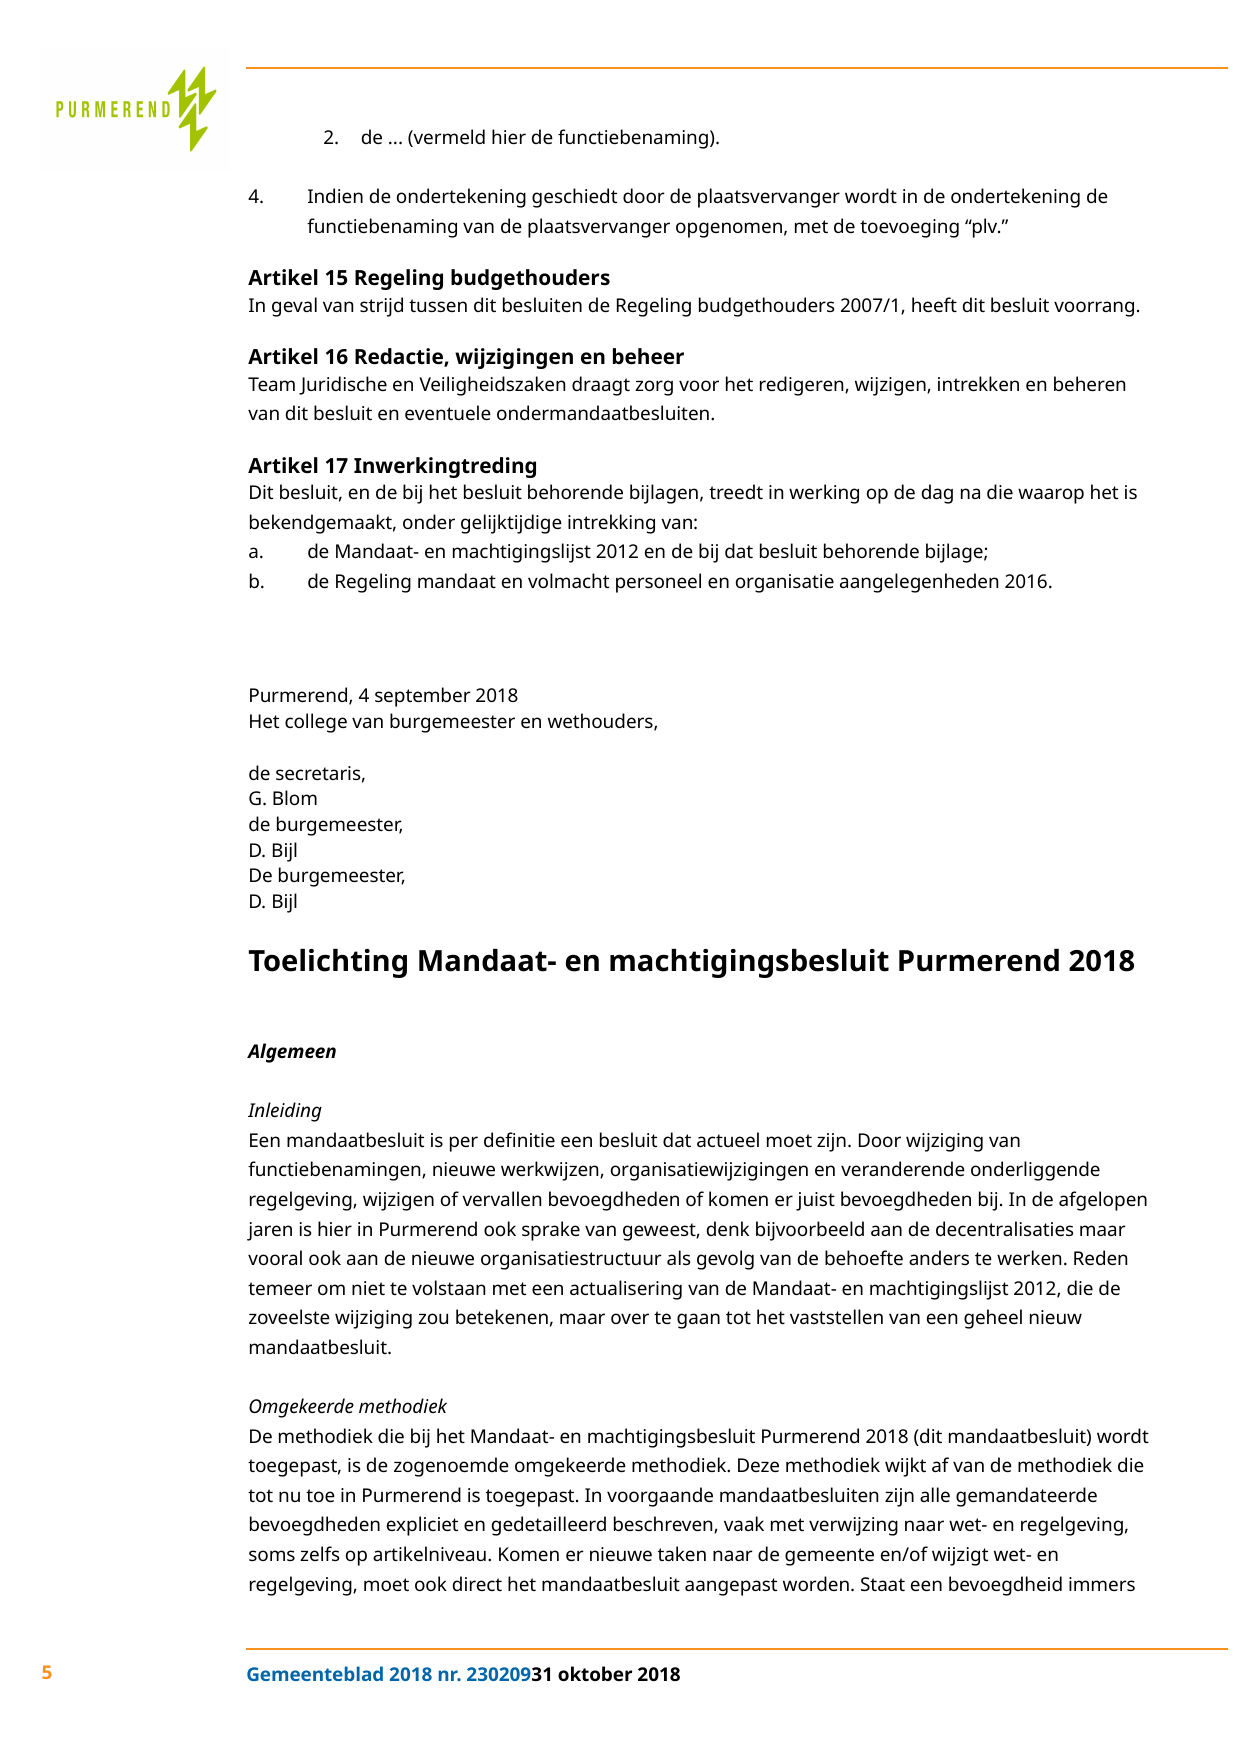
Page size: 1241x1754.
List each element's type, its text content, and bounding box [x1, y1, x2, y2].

list de Mandaat- en machtigingslijst 2012 en de bij dat besluit behorende bijlage; [248, 538, 1152, 564]
text de burgemeester, [248, 811, 1152, 837]
text Een mandaatbesluit is per definitie een besluit dat actueel moet zijn. Door wijziging van functiebenamingen, nieuwe werkwijzen, organisatiewijzigingen en veranderende onderliggende regelgeving, wijzigen of vervallen bevoegdheden of komen er juist bevoegdheden bij. In de afgelopen jaren is hier in Purmerend ook sprake van geweest, denk bijvoorbeeld aan de decentralisaties maar vooral ook aan de nieuwe organisatiestructuur als gevolg van de behoefte anders te werken. Reden temeer om niet te volstaan met een actualisering van de Mandaat- en machtigingslijst 2012, die de zoveelste wijziging zou betekenen, maar over te gaan tot het vaststellen van een geheel nieuw mandaatbesluit. [248, 1127, 1152, 1360]
list de ... (vermeld hier de functiebenaming). [323, 124, 1152, 150]
text Omgekeerde methodiek [248, 1393, 1152, 1419]
text Inleiding [248, 1097, 1152, 1123]
list de Regeling mandaat en volmacht personeel en organisatie aangelegenheden 2016. [248, 568, 1152, 594]
text Het college van burgemeester en wethouders, [248, 708, 1152, 734]
text Artikel 17 Inwerkingtreding [248, 451, 1152, 479]
text Algemeen [248, 1038, 1152, 1064]
text Dit besluit, en de bij het besluit behorende bijlagen, treedt in werking op de dag na die waarop het is bekendgemaakt, onder gelijktijdige intrekking van: [248, 479, 1152, 534]
text Team Juridische en Veiligheidszaken draagt zorg voor het redigeren, wijzigen, intrekken en beheren van dit besluit en eventuele ondermandaatbesluiten. [248, 371, 1152, 426]
text De methodiek die bij het Mandaat- en machtigingsbesluit Purmerend 2018 (dit mandaatbesluit) wordt toegepast, is de zogenoemde omgekeerde methodiek. Deze methodiek wijkt af van de methodiek die tot nu toe in Purmerend is toegepast. In voorgaande mandaatbesluiten zijn alle gemandateerde bevoegdheden expliciet en gedetailleerd beschreven, vaak met verwijzing naar wet- en regelgeving, soms zelfs op artikelniveau. Komen er nieuwe taken naar de gemeente en/of wijzigt wet- en regelgeving, moet ook direct het mandaatbesluit aangepast worden. Staat een bevoegdheid immers [248, 1423, 1152, 1596]
text de secretaris, [248, 760, 1152, 785]
text Artikel 15 Regeling budgethouders [248, 263, 1152, 292]
text Toelichting Mandaat- en machtigingsbesluit Purmerend 2018 [248, 940, 1152, 979]
list Indien de ondertekening geschiedt door de plaatsvervanger wordt in de ondertekening de functiebenaming van de plaatsvervanger opgenomen, met de toevoeging “plv.” [248, 183, 1152, 239]
picture [41, 47, 231, 172]
text De burgemeester, [248, 863, 1152, 888]
text G. Blom [248, 785, 1152, 811]
text In geval van strijd tussen dit besluiten de Regeling budgethouders 2007/1, heeft dit besluit voorrang. [248, 292, 1152, 318]
text D. Bijl [248, 888, 1152, 914]
text Purmerend, 4 september 2018 [248, 682, 1152, 708]
text Artikel 16 Redactie, wijzigingen en beheer [248, 342, 1152, 371]
text D. Bijl [248, 837, 1152, 863]
